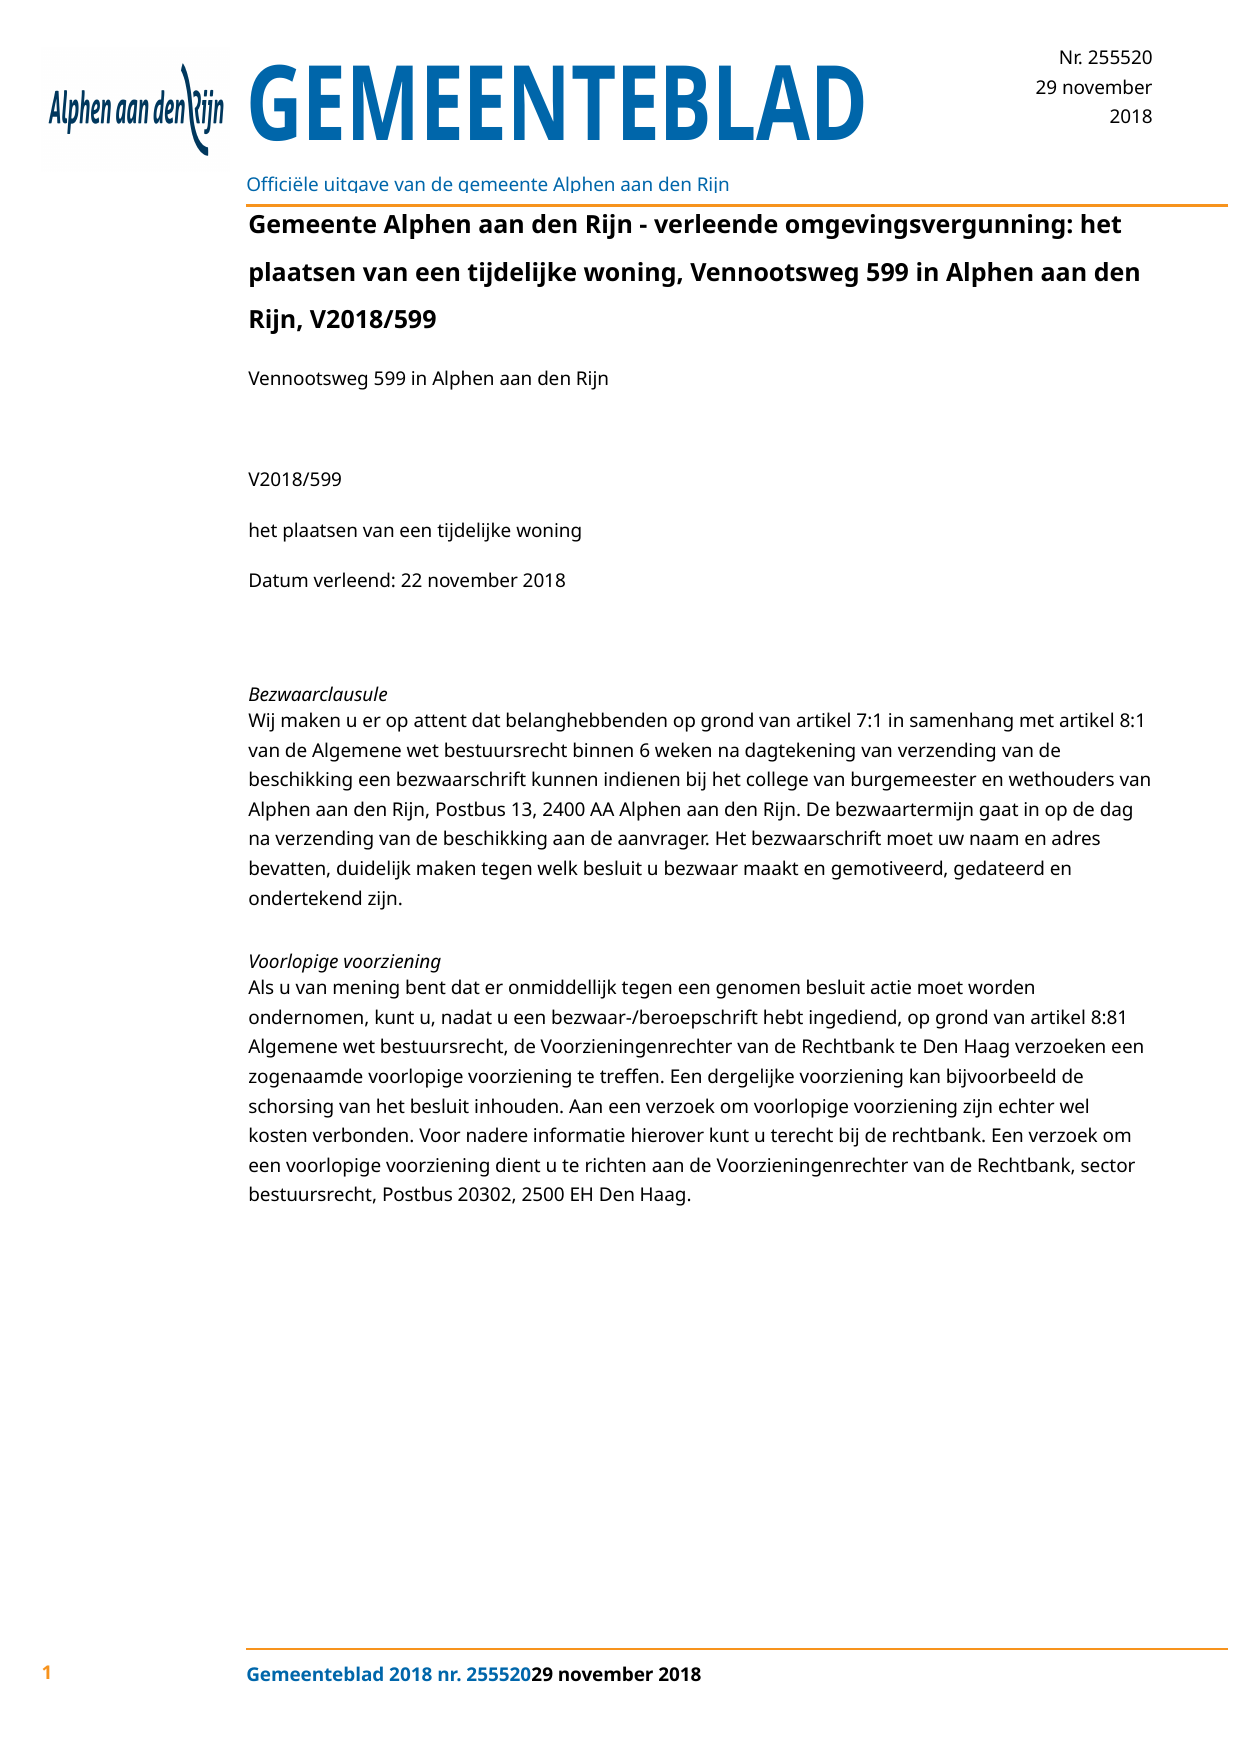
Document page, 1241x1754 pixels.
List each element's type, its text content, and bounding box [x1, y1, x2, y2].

text het plaatsen van een tijdelijke woning [248, 517, 1152, 542]
picture [41, 47, 231, 172]
text Bezwaarclausule [248, 682, 1152, 707]
text Wij maken u er op attent dat belanghebbenden op grond van artikel 7:1 in samenhang met artikel 8:1 van de Algemene wet bestuursrecht binnen 6 weken na dagtekening van verzending van de beschikking een bezwaarschrift kunnen indienen bij het college van burgemeester en wethouders van Alphen aan den Rijn, Postbus 13, 2400 AA Alphen aan den Rijn. De bezwaartermijn gaat in op de dag na verzending van de beschikking aan de aanvrager. Het bezwaarschrift moet uw naam en adres bevatten, duidelijk maken tegen welk besluit u bezwaar maakt en gemotiveerd, gedateerd en ondertekend zijn. [248, 707, 1152, 911]
text Gemeente Alphen aan den Rijn - verleende omgevingsvergunning: het plaatsen van een tijdelijke woning, Vennootsweg 599 in Alphen aan den Rijn, V2018/599 [248, 207, 1152, 336]
text Als u van mening bent dat er onmiddellijk tegen een genomen besluit actie moet worden ondernomen, kunt u, nadat u een bezwaar-/beroepschrift hebt ingediend, op grond van artikel 8:81 Algemene wet bestuursrecht, de Voorzieningenrechter van de Rechtbank te Den Haag verzoeken een zogenaamde voorlopige voorziening te treffen. Een dergelijke voorziening kan bijvoorbeeld de schorsing van het besluit inhouden. Aan een verzoek om voorlopige voorziening zijn echter wel kosten verbonden. Voor nadere informatie hierover kunt u terecht bij de rechtbank. Een verzoek om een voorlopige voorziening dient u te richten aan de Voorzieningenrechter van de Rechtbank, sector bestuursrecht, Postbus 20302, 2500 EH Den Haag. [248, 974, 1152, 1207]
text Voorlopige voorziening [248, 949, 1152, 974]
text Vennootsweg 599 in Alphen aan den Rijn [248, 366, 1152, 391]
text V2018/599 [248, 466, 1152, 492]
text Datum verleend: 22 november 2018 [248, 567, 1152, 593]
